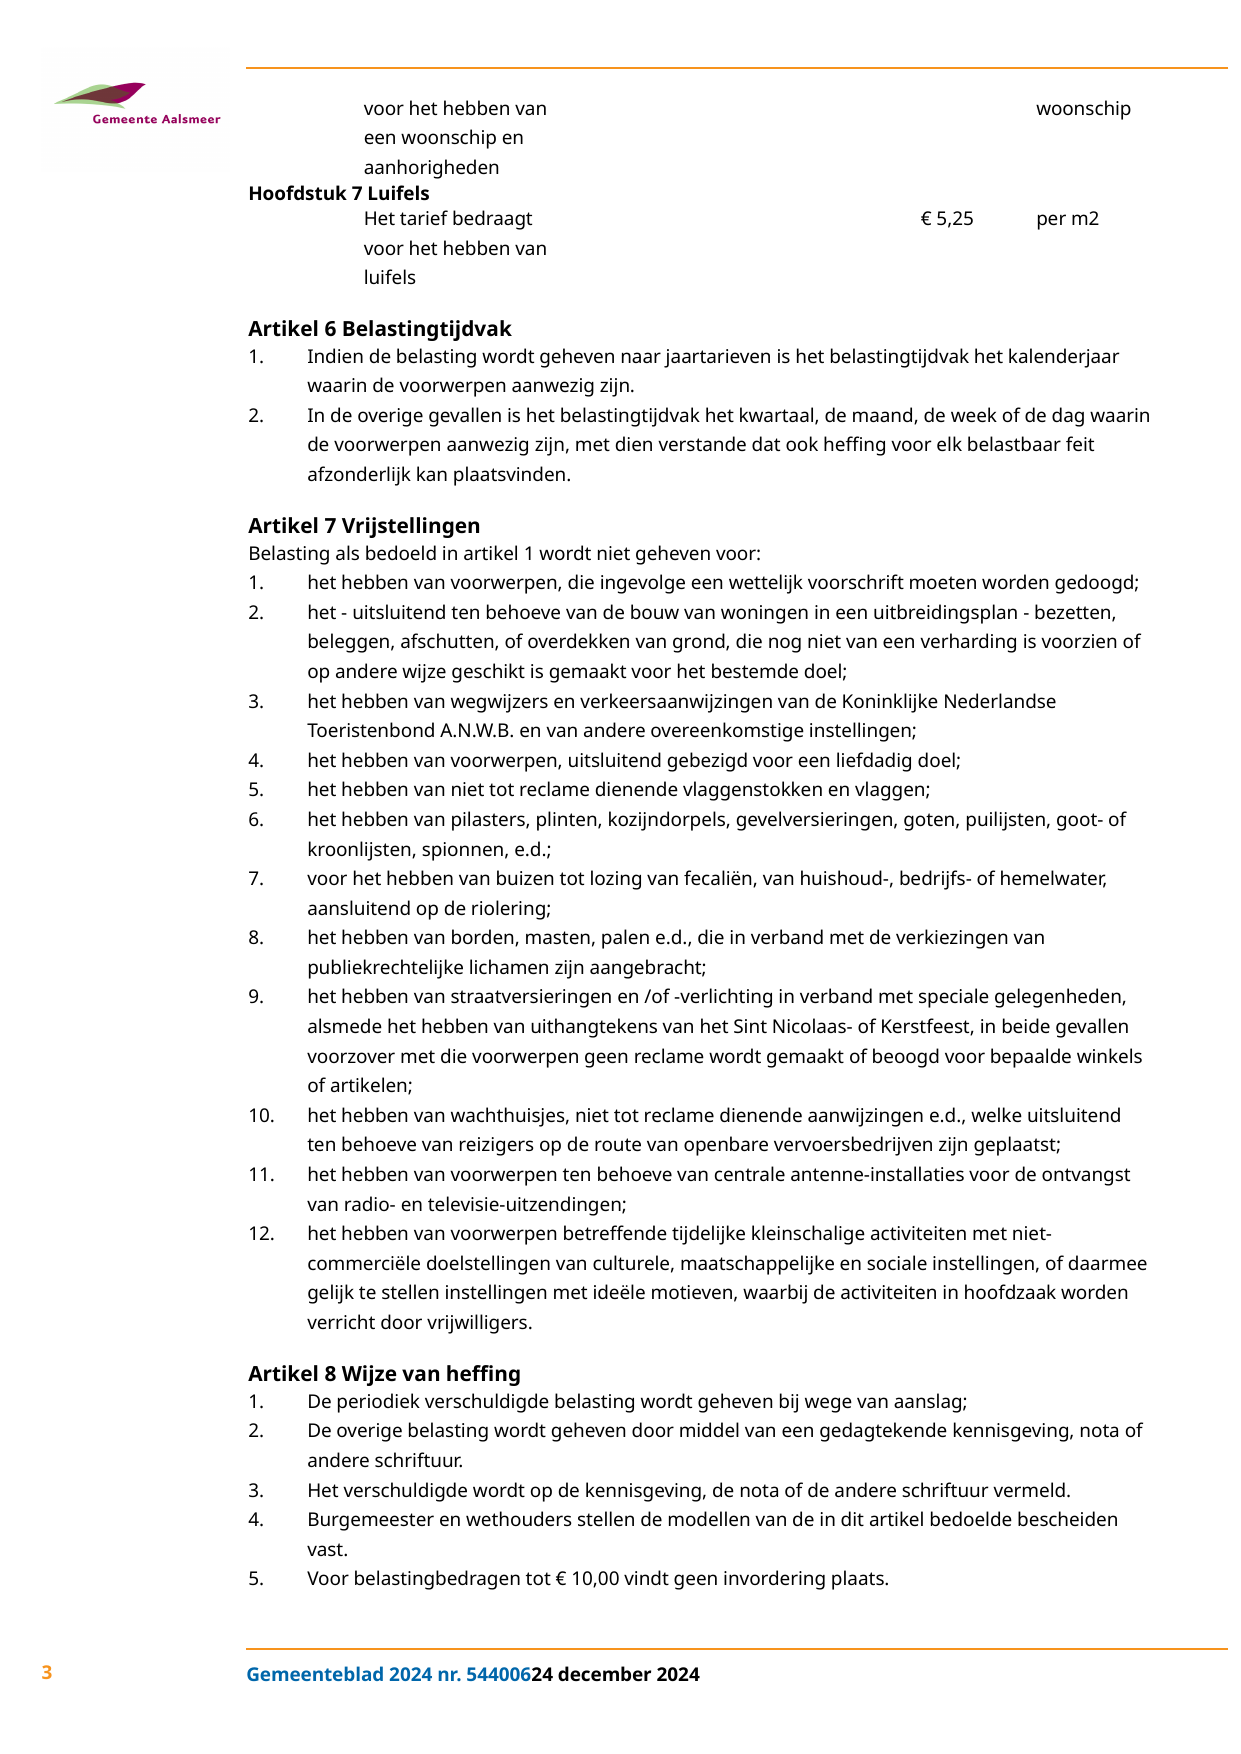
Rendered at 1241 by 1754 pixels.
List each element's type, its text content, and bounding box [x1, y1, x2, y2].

table_cell [574, 95, 690, 180]
table_cell Hoofdstuk 7 Luifels [248, 180, 574, 205]
list Voor belastingbedragen tot € 10,00 vindt geen invordering plaats. [248, 1566, 1152, 1591]
table_cell [248, 95, 363, 180]
list De overige belasting wordt geheven door middel van een gedagtekende kennisgeving, nota of andere schriftuur. [248, 1418, 1152, 1473]
table_cell € 5,25 [921, 205, 1036, 290]
table_cell [1036, 180, 1152, 205]
picture [41, 47, 231, 172]
list het hebben van niet tot reclame dienende vlaggenstokken en vlaggen; [248, 777, 1152, 802]
table_cell [805, 95, 921, 180]
list Het verschuldigde wordt op de kennisgeving, de nota of de andere schriftuur vermeld. [248, 1477, 1152, 1502]
table_cell [574, 180, 690, 205]
table_cell voor het hebben van een woonschip en aanhorigheden [364, 95, 574, 180]
list het hebben van voorwerpen, uitsluitend gebezigd voor een liefdadig doel; [248, 747, 1152, 773]
table_cell [574, 205, 690, 290]
text Artikel 8 Wijze van heffing [248, 1359, 1152, 1388]
table_cell [921, 95, 1036, 180]
text Artikel 7 Vrijstellingen [248, 512, 1152, 540]
list het hebben van voorwerpen ten behoeve van centrale antenne-installaties voor de ontvangst van radio- en televisie-uitzendingen; [248, 1161, 1152, 1217]
list het hebben van wachthuisjes, niet tot reclame dienende aanwijzingen e.d., welke uitsluitend ten behoeve van reizigers op de route van openbare vervoersbedrijven zijn geplaatst; [248, 1102, 1152, 1157]
table_cell per m2 [1036, 205, 1152, 290]
list het hebben van wegwijzers en verkeersaanwijzingen van de Koninklijke Nederlandse Toeristenbond A.N.W.B. en van andere overeenkomstige instellingen; [248, 688, 1152, 743]
table_cell [690, 95, 805, 180]
list Indien de belasting wordt geheven naar jaartarieven is het belastingtijdvak het kalenderjaar waarin de voorwerpen aanwezig zijn. [248, 343, 1152, 398]
table_cell [805, 180, 921, 205]
list voor het hebben van buizen tot lozing van fecaliën, van huishoud-, bedrijfs- of hemelwater, aansluitend op de riolering; [248, 865, 1152, 921]
table_cell [690, 205, 805, 290]
table_cell [805, 205, 921, 290]
list het hebben van borden, masten, palen e.d., die in verband met de verkiezingen van publiekrechtelijke lichamen zijn aangebracht; [248, 924, 1152, 980]
list het hebben van voorwerpen, die ingevolge een wettelijk voorschrift moeten worden gedoogd; [248, 569, 1152, 595]
text Artikel 6 Belastingtijdvak [248, 314, 1152, 343]
list het hebben van pilasters, plinten, kozijndorpels, gevelversieringen, goten, puilijsten, goot- of kroonlijsten, spionnen, e.d.; [248, 806, 1152, 862]
table_cell [248, 205, 363, 290]
table_cell woonschip [1036, 95, 1152, 180]
list Burgemeester en wethouders stellen de modellen van de in dit artikel bedoelde bescheiden vast. [248, 1506, 1152, 1562]
list het hebben van voorwerpen betreffende tijdelijke kleinschalige activiteiten met niet-commerciële doelstellingen van culturele, maatschappelijke en sociale instellingen, of daarmee gelijk te stellen instellingen met ideële motieven, waarbij de activiteiten in hoofdzaak worden verricht door vrijwilligers. [248, 1220, 1152, 1335]
list het - uitsluitend ten behoeve van de bouw van woningen in een uitbreidingsplan - bezetten, beleggen, afschutten, of overdekken van grond, die nog niet van een verharding is voorzien of op andere wijze geschikt is gemaakt voor het bestemde doel; [248, 599, 1152, 684]
table_cell [690, 180, 805, 205]
list het hebben van straatversieringen en /of -verlichting in verband met speciale gelegenheden, alsmede het hebben van uithangtekens van het Sint Nicolaas- of Kerstfeest, in beide gevallen voorzover met die voorwerpen geen reclame wordt gemaakt of beoogd voor bepaalde winkels of artikelen; [248, 984, 1152, 1098]
table_cell [921, 180, 1036, 205]
list De periodiek verschuldigde belasting wordt geheven bij wege van aanslag; [248, 1388, 1152, 1414]
list In de overige gevallen is het belastingtijdvak het kwartaal, de maand, de week of de dag waarin de voorwerpen aanwezig zijn, met dien verstande dat ook heffing voor elk belastbaar feit afzonderlijk kan plaatsvinden. [248, 402, 1152, 487]
table_cell Het tarief bedraagt voor het hebben van luifels [364, 205, 574, 290]
text Belasting als bedoeld in artikel 1 wordt niet geheven voor: [248, 540, 1152, 566]
